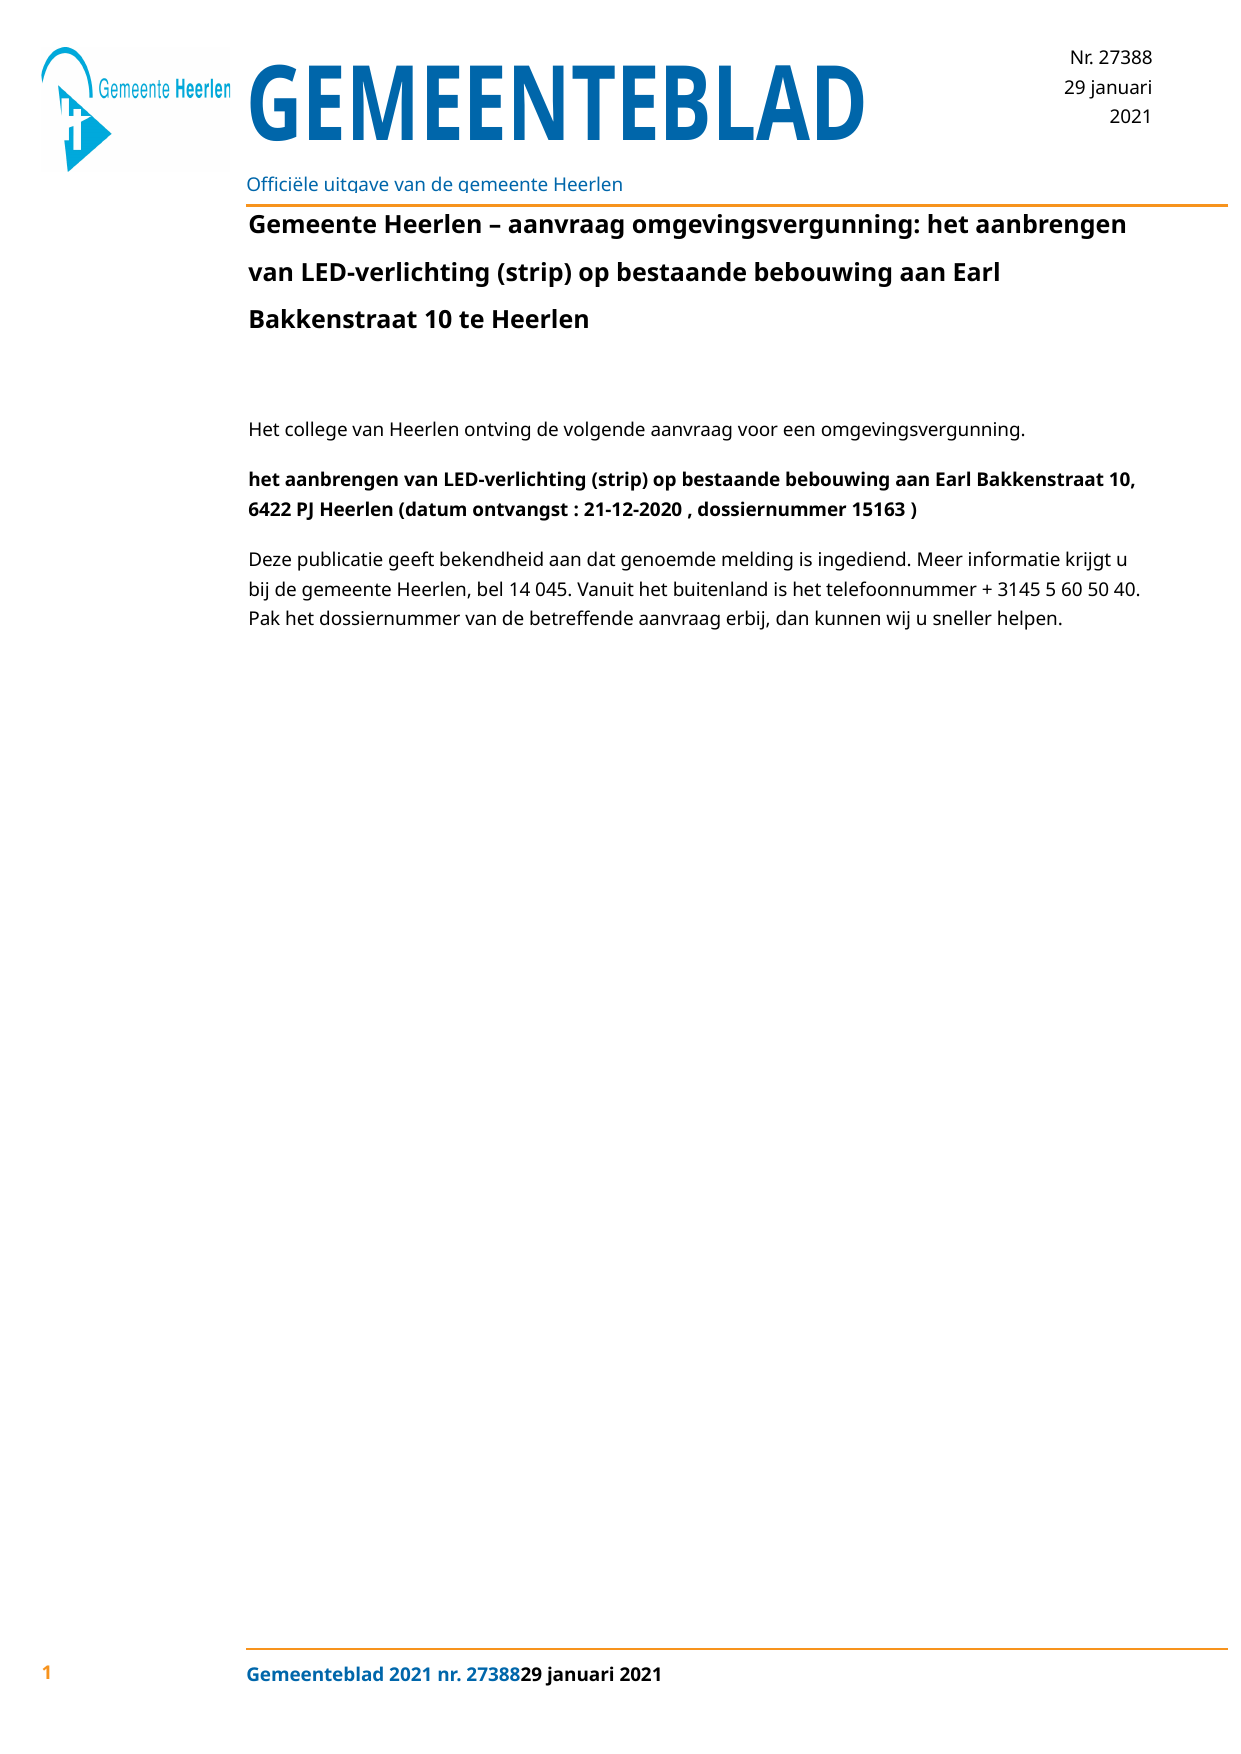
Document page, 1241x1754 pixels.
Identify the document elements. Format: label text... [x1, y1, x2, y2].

text het aanbrengen van LED-verlichting (strip) op bestaande bebouwing aan Earl Bakkenstraat 10, 6422 PJ Heerlen (datum ontvangst : 21-12-2020 , dossiernummer 15163 ) [248, 466, 1152, 522]
picture [41, 47, 231, 172]
text Gemeente Heerlen – aanvraag omgevingsvergunning: het aanbrengen van LED-verlichting (strip) op bestaande bebouwing aan Earl Bakkenstraat 10 te Heerlen [248, 207, 1152, 336]
picture [41, 47, 59, 70]
text Het college van Heerlen ontving de volgende aanvraag voor een omgevingsvergunning. [248, 416, 1152, 442]
text Deze publicatie geeft bekendheid aan dat genoemde melding is ingediend. Meer informatie krijgt u bij de gemeente Heerlen, bel 14 045. Vanuit het buitenland is het telefoonnummer + 3145 5 60 50 40. Pak het dossiernummer van de betreffende aanvraag erbij, dan kunnen wij u sneller helpen. [248, 546, 1152, 631]
